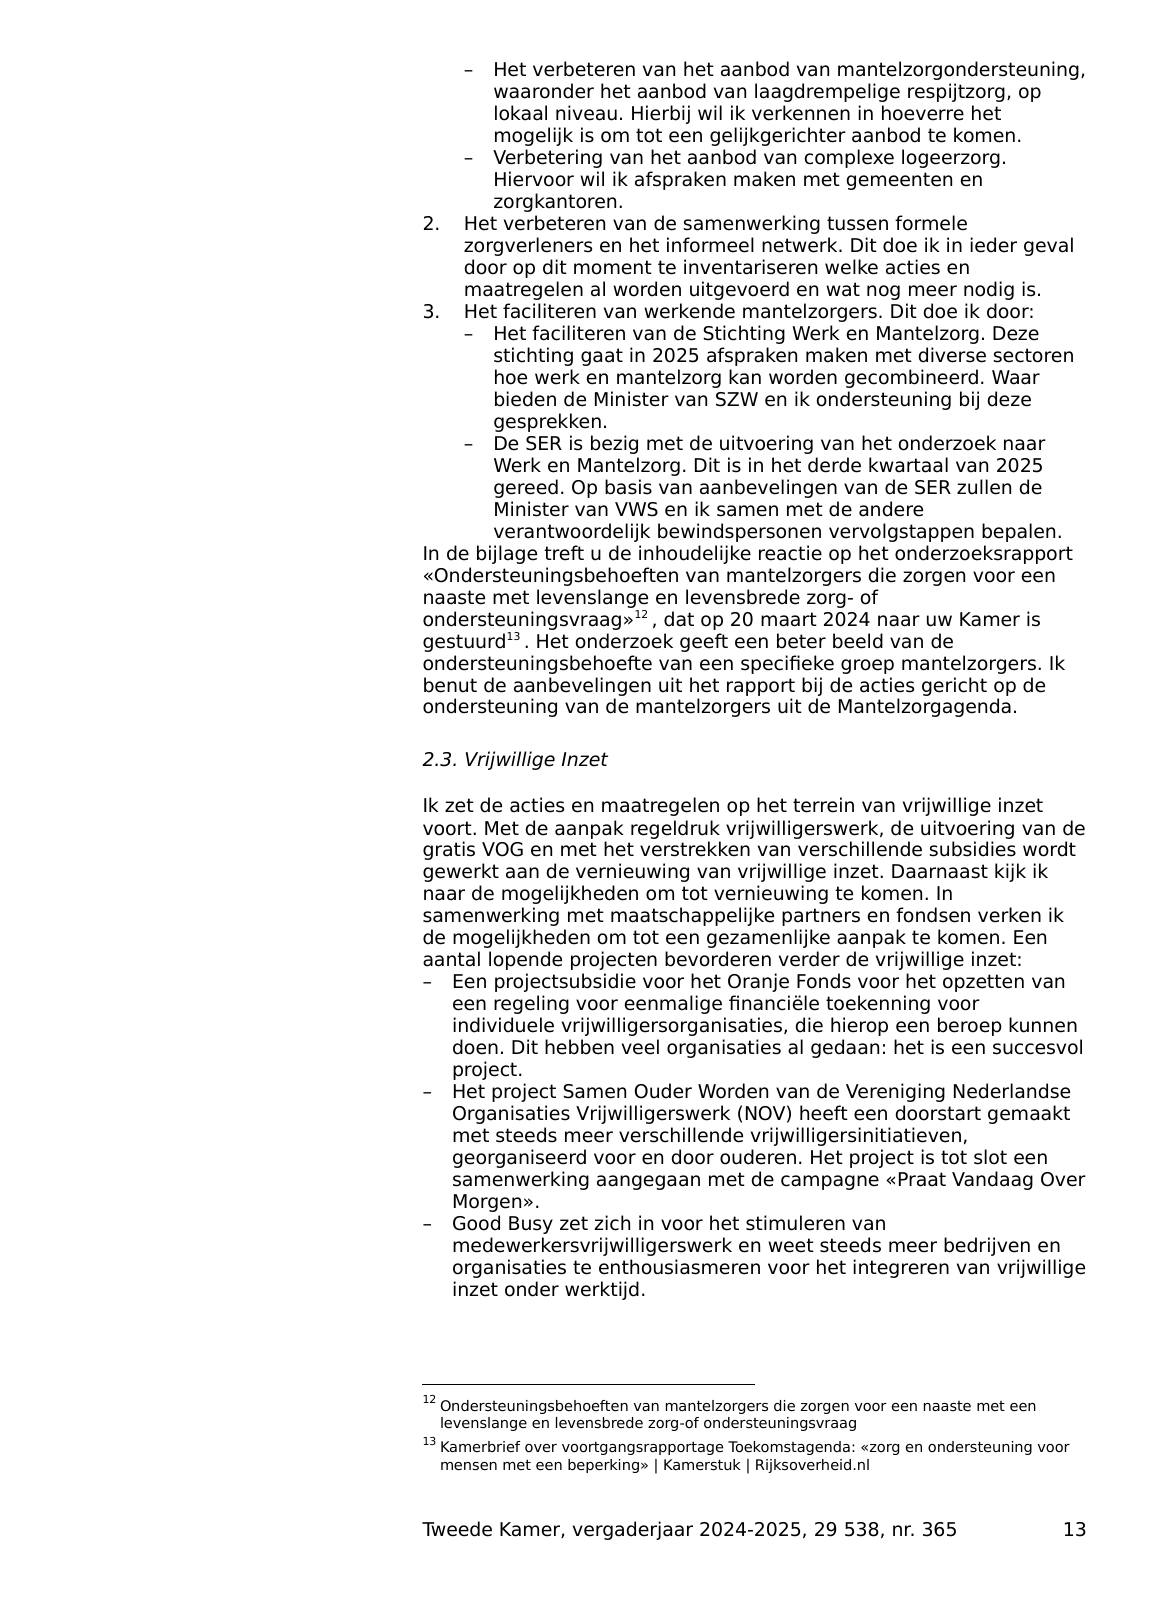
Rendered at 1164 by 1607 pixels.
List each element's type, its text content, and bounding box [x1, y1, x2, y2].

text – Een projectsubsidie voor het Oranje Fonds voor het opzetten van een regeling voor eenmalige financiële toekenning voor individuele vrijwilligersorganisaties, die hierop een beroep kunnen doen. Dit hebben veel organisaties al gedaan: het is een succesvol project. [422, 971, 1087, 1081]
text 3. Het faciliteren van werkende mantelzorgers. Dit doe ik door: [422, 301, 1087, 323]
text Kamerbrief over voortgangsrapportage Toekomstagenda: «zorg en ondersteuning voor mensen met een beperking» | Kamerstuk | Rijksoverheid.nl [422, 1435, 1087, 1474]
text – Good Busy zet zich in voor het stimuleren van medewerkersvrijwilligerswerk en weet steeds meer bedrijven en organisaties te enthousiasmeren voor het integreren van vrijwillige inzet onder werktijd. [422, 1213, 1087, 1301]
text – Het faciliteren van de Stichting Werk en Mantelzorg. Deze stichting gaat in 2025 afspraken maken met diverse sectoren hoe werk en mantelzorg kan worden gecombineerd. Waar bieden de Minister van SZW en ik ondersteuning bij deze gesprekken. [464, 323, 1087, 433]
subtitle 2.3. Vrijwillige Inzet [422, 748, 1087, 770]
text – Verbetering van het aanbod van complexe logeerzorg. Hiervoor wil ik afspraken maken met gemeenten en zorgkantoren. [464, 147, 1087, 213]
text Ondersteuningsbehoeften van mantelzorgers die zorgen voor een naaste met een levenslange en levensbrede zorg-of ondersteuningsvraag [422, 1393, 1087, 1432]
text Ik zet de acties en maatregelen op het terrein van vrijwillige inzet voort. Met de aanpak regeldruk vrijwilligerswerk, de uitvoering van de gratis VOG en met het verstrekken van verschillende subsidies wordt gewerkt aan de vernieuwing van vrijwillige inzet. Daarnaast kijk ik naar de mogelijkheden om tot vernieuwing te komen. In samenwerking met maatschappelijke partners en fondsen verken ik de mogelijkheden om tot een gezamenlijke aanpak te komen. Een aantal lopende projecten bevorderen verder de vrijwillige inzet: [422, 795, 1087, 971]
text 2. Het verbeteren van de samenwerking tussen formele zorgverleners en het informeel netwerk. Dit doe ik in ieder geval door op dit moment te inventariseren welke acties en maatregelen al worden uitgevoerd en wat nog meer nodig is. [422, 213, 1087, 301]
text – Het verbeteren van het aanbod van mantelzorgondersteuning, waaronder het aanbod van laagdrempelige respijtzorg, op lokaal niveau. Hierbij wil ik verkennen in hoeverre het mogelijk is om tot een gelijkgerichter aanbod te komen. [464, 59, 1087, 147]
text – De SER is bezig met de uitvoering van het onderzoek naar Werk en Mantelzorg. Dit is in het derde kwartaal van 2025 gereed. Op basis van aanbevelingen van de SER zullen de Minister van VWS en ik samen met de andere verantwoordelijk bewindspersonen vervolgstappen bepalen. [464, 433, 1087, 543]
text – Het project Samen Ouder Worden van de Vereniging Nederlandse Organisaties Vrijwilligerswerk (NOV) heeft een doorstart gemaakt met steeds meer verschillende vrijwilligersinitiatieven, georganiseerd voor en door ouderen. Het project is tot slot een samenwerking aangegaan met de campagne «Praat Vandaag Over Morgen». [422, 1081, 1087, 1213]
text In de bijlage treft u de inhoudelijke reactie op het onderzoeksrapport «Ondersteuningsbehoeften van mantelzorgers die zorgen voor een naaste met levenslange en levensbrede zorg- of ondersteuningsvraag», dat op 20 maart 2024 naar uw Kamer is gestuurd. Het onderzoek geeft een beter beeld van de ondersteuningsbehoefte van een specifieke groep mantelzorgers. Ik benut de aanbevelingen uit het rapport bij de acties gericht op de ondersteuning van de mantelzorgers uit de Mantelzorgagenda. [422, 543, 1087, 718]
